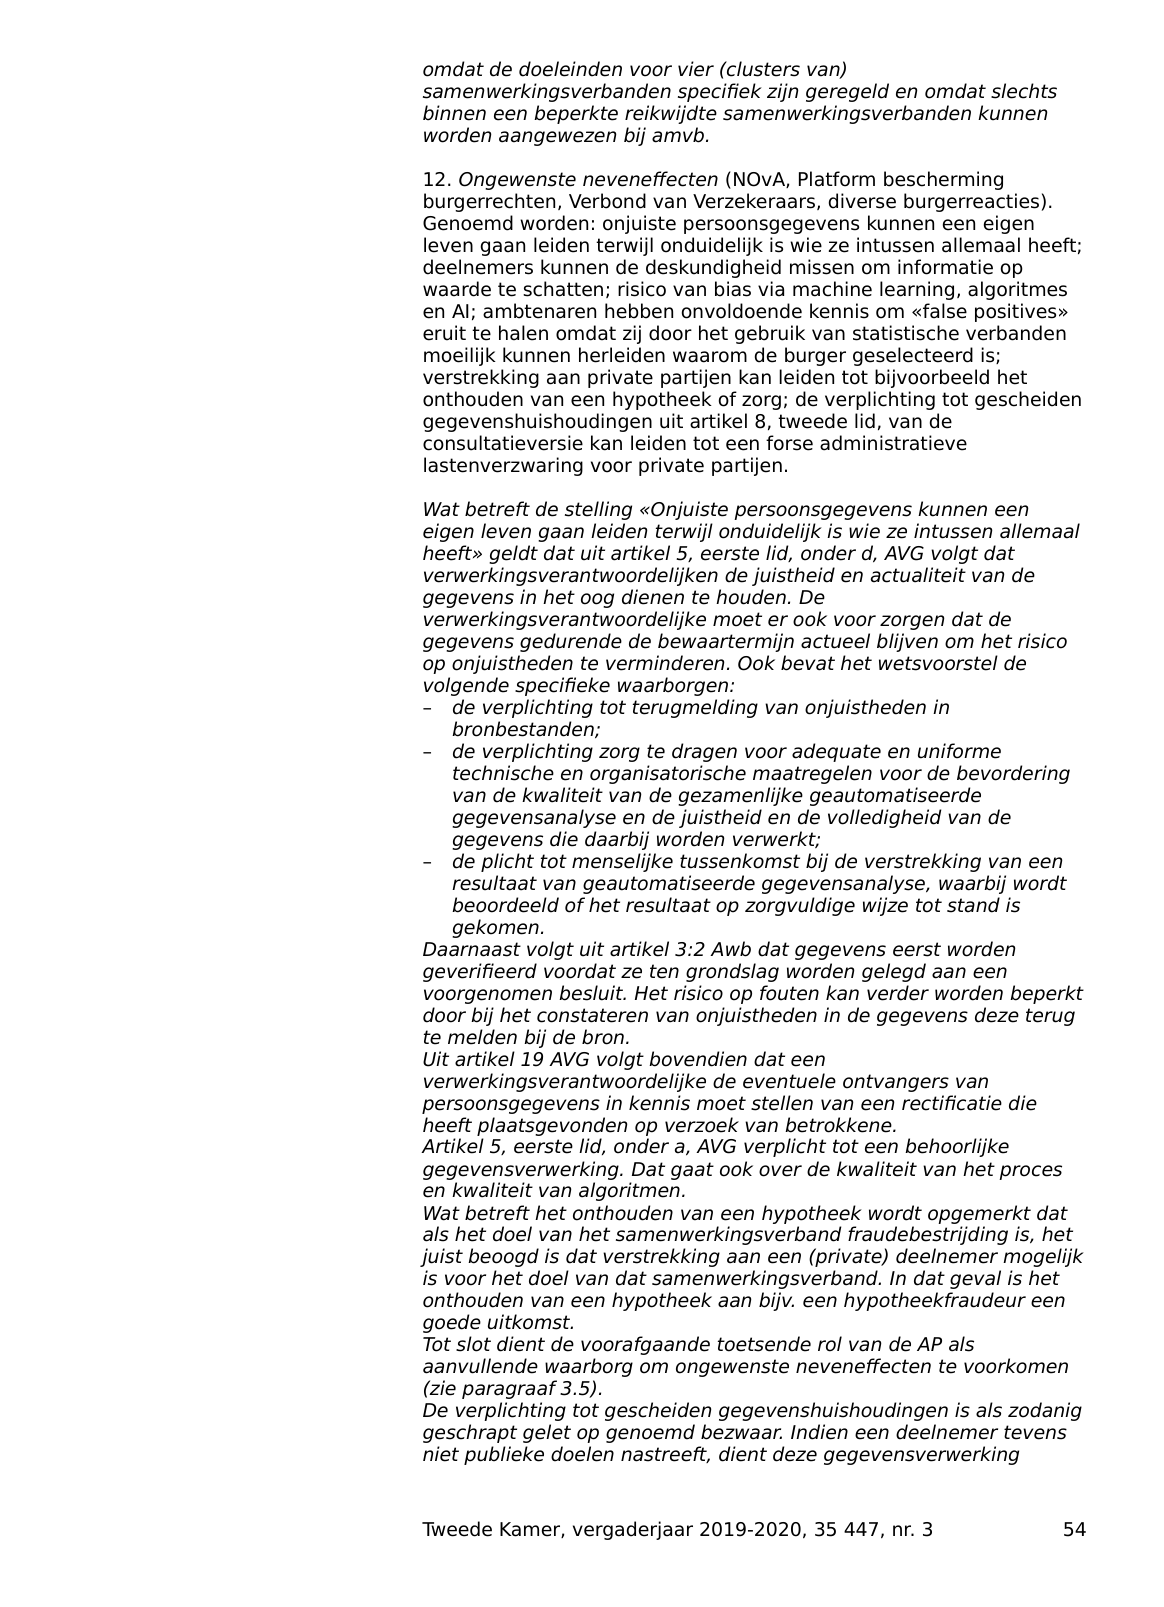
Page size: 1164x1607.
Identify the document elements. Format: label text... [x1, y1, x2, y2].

text Tot slot dient de voorafgaande toetsende rol van de AP als aanvullende waarborg om ongewenste neveneffecten te voorkomen (zie paragraaf 3.5). [422, 1334, 1087, 1400]
text 12. Ongewenste neveneffecten (NOvA, Platform bescherming burgerrechten, Verbond van Verzekeraars, diverse burgerreacties). Genoemd worden: onjuiste persoonsgegevens kunnen een eigen leven gaan leiden terwijl onduidelijk is wie ze intussen allemaal heeft; deelnemers kunnen de deskundigheid missen om informatie op waarde te schatten; risico van bias via machine learning, algoritmes en AI; ambtenaren hebben onvoldoende kennis om «false positives» eruit te halen omdat zij door het gebruik van statistische verbanden moeilijk kunnen herleiden waarom de burger geselecteerd is; verstrekking aan private partijen kan leiden tot bijvoorbeeld het onthouden van een hypotheek of zorg; de verplichting tot gescheiden gegevenshuishoudingen uit artikel 8, tweede lid, van de consultatieversie kan leiden tot een forse administratieve lastenverzwaring voor private partijen. [422, 169, 1087, 477]
text Daarnaast volgt uit artikel 3:2 Awb dat gegevens eerst worden geverifieerd voordat ze ten grondslag worden gelegd aan een voorgenomen besluit. Het risico op fouten kan verder worden beperkt door bij het constateren van onjuistheden in de gegevens deze terug te melden bij de bron. [422, 939, 1087, 1048]
text Uit artikel 19 AVG volgt bovendien dat een verwerkingsverantwoordelijke de eventuele ontvangers van persoonsgegevens in kennis moet stellen van een rectificatie die heeft plaatsgevonden op verzoek van betrokkene. [422, 1048, 1087, 1136]
text – de verplichting tot terugmelding van onjuistheden in bronbestanden; [422, 697, 1087, 741]
text Wat betreft het onthouden van een hypotheek wordt opgemerkt dat als het doel van het samenwerkingsverband fraudebestrijding is, het juist beoogd is dat verstrekking aan een (private) deelnemer mogelijk is voor het doel van dat samenwerkingsverband. In dat geval is het onthouden van een hypotheek aan bijv. een hypotheekfraudeur een goede uitkomst. [422, 1202, 1087, 1334]
text – de verplichting zorg te dragen voor adequate en uniforme technische en organisatorische maatregelen voor de bevordering van de kwaliteit van de gezamenlijke geautomatiseerde gegevensanalyse en de juistheid en de volledigheid van de gegevens die daarbij worden verwerkt; [422, 741, 1087, 851]
text Artikel 5, eerste lid, onder a, AVG verplicht tot een behoorlijke gegevensverwerking. Dat gaat ook over de kwaliteit van het proces en kwaliteit van algoritmen. [422, 1136, 1087, 1202]
text De verplichting tot gescheiden gegevenshuishoudingen is als zodanig geschrapt gelet op genoemd bezwaar. Indien een deelnemer tevens niet publieke doelen nastreeft, dient deze gegevensverwerking [422, 1400, 1087, 1466]
text omdat de doeleinden voor vier (clusters van) samenwerkingsverbanden specifiek zijn geregeld en omdat slechts binnen een beperkte reikwijdte samenwerkingsverbanden kunnen worden aangewezen bij amvb. [422, 59, 1087, 147]
text Wat betreft de stelling «Onjuiste persoonsgegevens kunnen een eigen leven gaan leiden terwijl onduidelijk is wie ze intussen allemaal heeft» geldt dat uit artikel 5, eerste lid, onder d, AVG volgt dat verwerkingsverantwoordelijken de juistheid en actualiteit van de gegevens in het oog dienen te houden. De verwerkingsverantwoordelijke moet er ook voor zorgen dat de gegevens gedurende de bewaartermijn actueel blijven om het risico op onjuistheden te verminderen. Ook bevat het wetsvoorstel de volgende specifieke waarborgen: [422, 499, 1087, 697]
text – de plicht tot menselijke tussenkomst bij de verstrekking van een resultaat van geautomatiseerde gegevensanalyse, waarbij wordt beoordeeld of het resultaat op zorgvuldige wijze tot stand is gekomen. [422, 851, 1087, 939]
